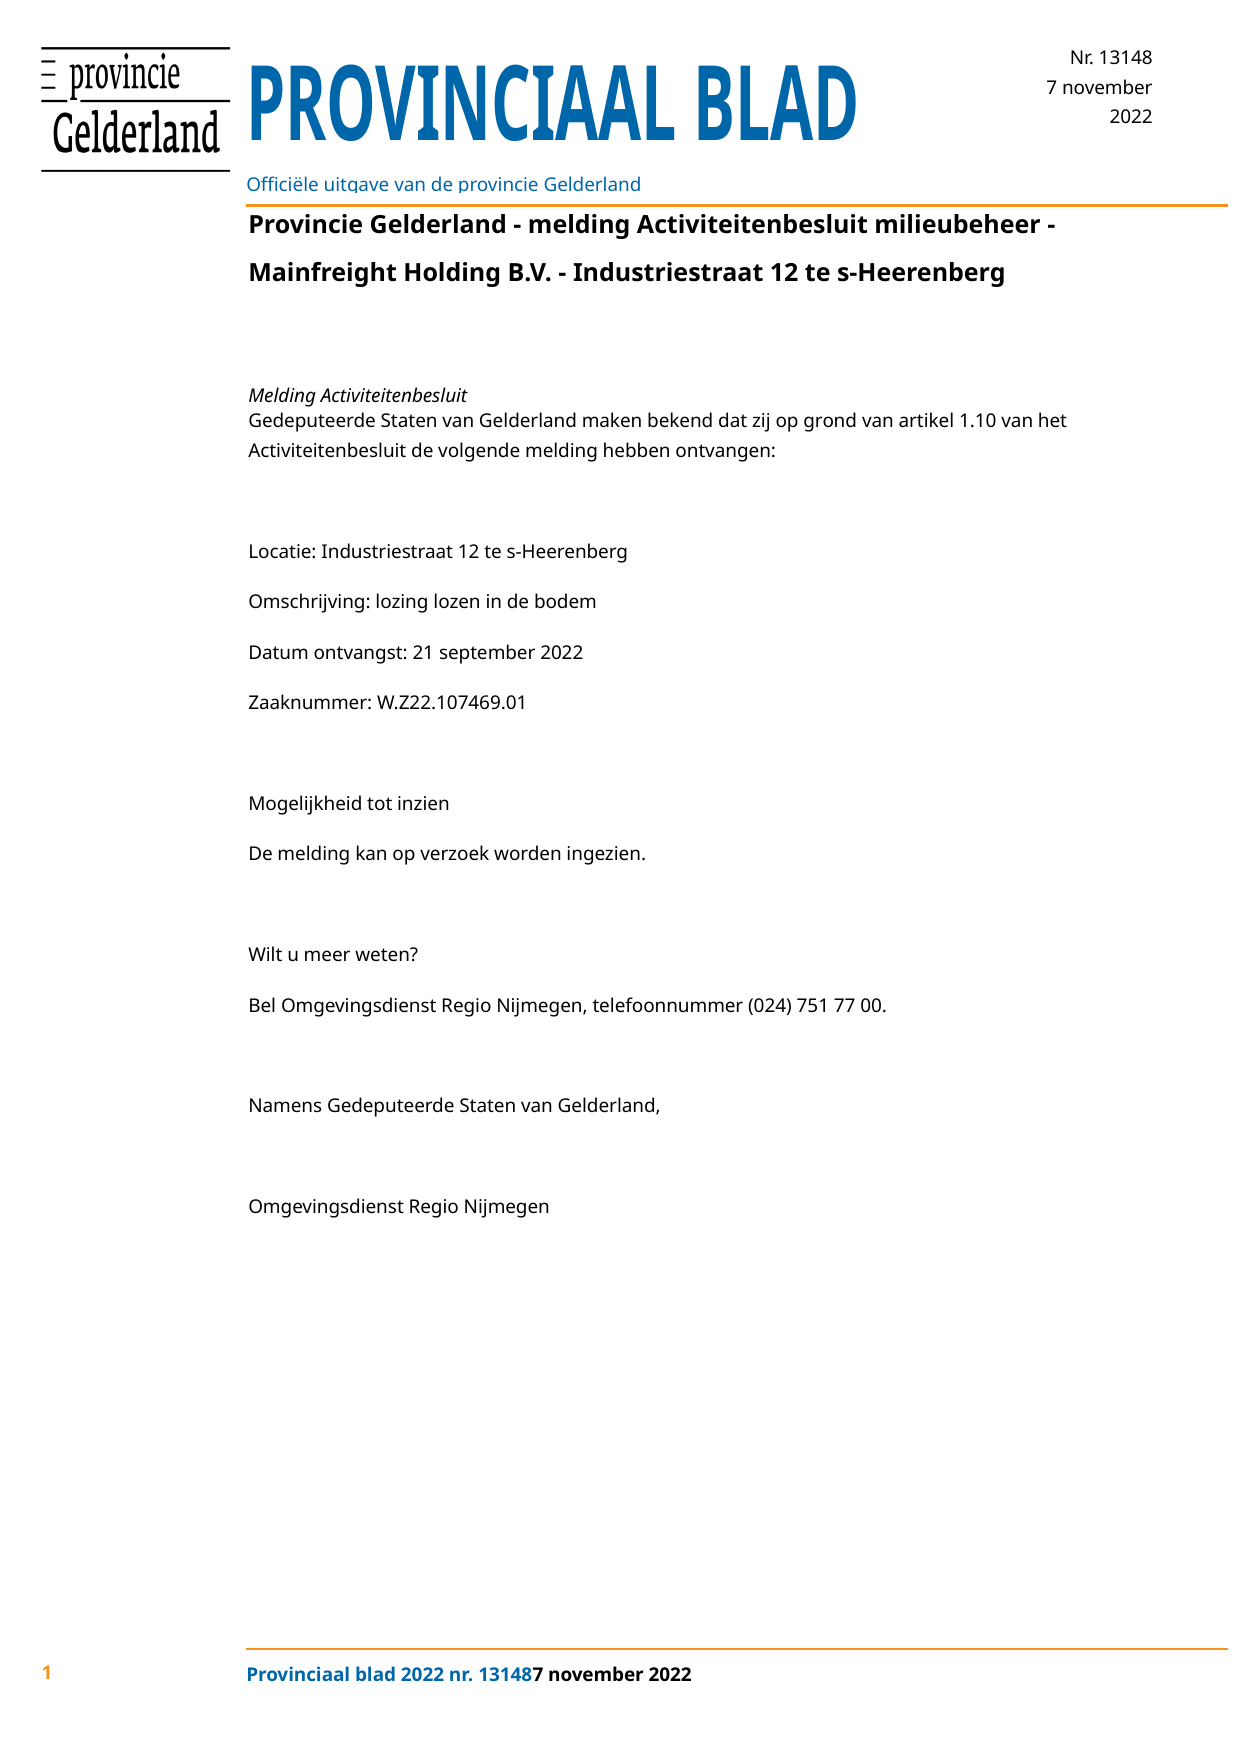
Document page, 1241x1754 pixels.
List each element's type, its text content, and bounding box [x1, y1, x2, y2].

text Provincie Gelderland - melding Activiteitenbesluit milieubeheer - Mainfreight Holding B.V. - Industriestraat 12 te s-Heerenberg [248, 207, 1152, 288]
text Wilt u meer weten? [248, 941, 1152, 967]
text Omschrijving: lozing lozen in de bodem [248, 588, 1152, 614]
text Melding Activiteitenbesluit [248, 382, 1152, 408]
picture [41, 47, 231, 172]
text Mogelijkheid tot inzien [248, 790, 1152, 816]
text Bel Omgevingsdienst Regio Nijmegen, telefoonnummer (024) 751 77 00. [248, 992, 1152, 1017]
text Namens Gedeputeerde Staten van Gelderland, [248, 1093, 1152, 1118]
text Datum ontvangst: 21 september 2022 [248, 639, 1152, 664]
text Omgevingsdienst Regio Nijmegen [248, 1193, 1152, 1219]
text Gedeputeerde Staten van Gelderland maken bekend dat zij op grond van artikel 1.10 van het Activiteitenbesluit de volgende melding hebben ontvangen: [248, 408, 1152, 463]
text Locatie: Industriestraat 12 te s-Heerenberg [248, 538, 1152, 564]
text Zaaknummer: W.Z22.107469.01 [248, 689, 1152, 715]
text De melding kan op verzoek worden ingezien. [248, 841, 1152, 866]
